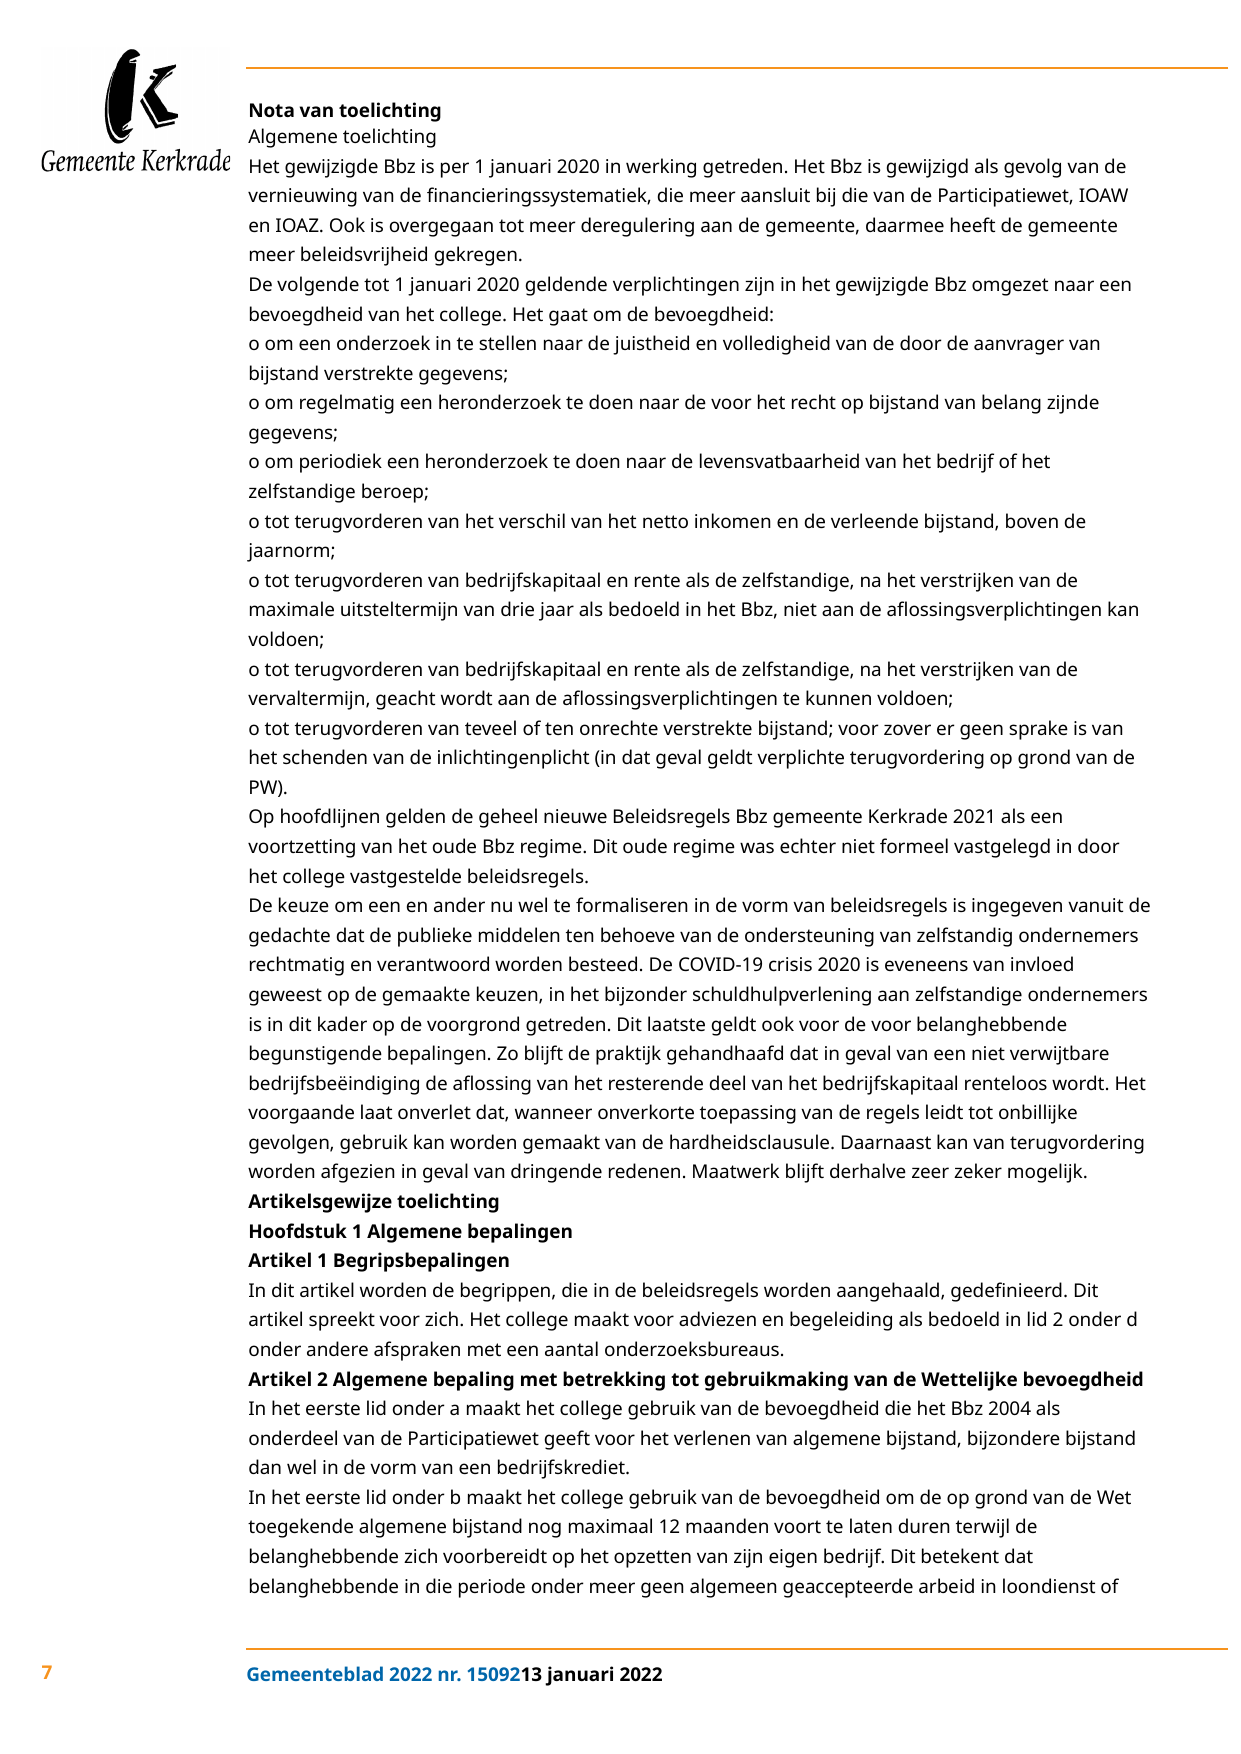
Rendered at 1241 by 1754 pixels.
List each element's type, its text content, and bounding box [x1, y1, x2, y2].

text o om regelmatig een heronderzoek te doen naar de voor het recht op bijstand van belang zijnde gegevens; [248, 389, 1152, 445]
text In het eerste lid onder b maakt het college gebruik van de bevoegdheid om de op grond van de Wet toegekende algemene bijstand nog maximaal 12 maanden voort te laten duren terwijl de belanghebbende zich voorbereidt op het opzetten van zijn eigen bedrijf. Dit betekent dat belanghebbende in die periode onder meer geen algemeen geaccepteerde arbeid in loondienst of [248, 1484, 1152, 1599]
text o om periodiek een heronderzoek te doen naar de levensvatbaarheid van het bedrijf of het zelfstandige beroep; [248, 449, 1152, 504]
text De volgende tot 1 januari 2020 geldende verplichtingen zijn in het gewijzigde Bbz omgezet naar een bevoegdheid van het college. Het gaat om de bevoegdheid: [248, 271, 1152, 327]
text Op hoofdlijnen gelden de geheel nieuwe Beleidsregels Bbz gemeente Kerkrade 2021 als een voortzetting van het oude Bbz regime. Dit oude regime was echter niet formeel vastgelegd in door het college vastgestelde beleidsregels. [248, 804, 1152, 889]
text Het gewijzigde Bbz is per 1 januari 2020 in werking getreden. Het Bbz is gewijzigd als gevolg van de vernieuwing van de financieringssystematiek, die meer aansluit bij die van de Participatiewet, IOAW en IOAZ. Ook is overgegaan tot meer deregulering aan de gemeente, daarmee heeft de gemeente meer beleidsvrijheid gekregen. [248, 153, 1152, 267]
text In dit artikel worden de begrippen, die in de beleidsregels worden aangehaald, gedefinieerd. Dit artikel spreekt voor zich. Het college maakt voor adviezen en begeleiding als bedoeld in lid 2 onder d onder andere afspraken met een aantal onderzoeksbureaus. [248, 1277, 1152, 1362]
text Artikel 1 Begripsbepalingen [248, 1247, 1152, 1273]
text o om een onderzoek in te stellen naar de juistheid en volledigheid van de door de aanvrager van bijstand verstrekte gegevens; [248, 330, 1152, 386]
text In het eerste lid onder a maakt het college gebruik van de bevoegdheid die het Bbz 2004 als onderdeel van de Participatiewet geeft voor het verlenen van algemene bijstand, bijzondere bijstand dan wel in de vorm van een bedrijfskrediet. [248, 1395, 1152, 1480]
text o tot terugvorderen van het verschil van het netto inkomen en de verleende bijstand, boven de jaarnorm; [248, 508, 1152, 563]
text Hoofdstuk 1 Algemene bepalingen [248, 1218, 1152, 1244]
text De keuze om een en ander nu wel te formaliseren in de vorm van beleidsregels is ingegeven vanuit de gedachte dat de publieke middelen ten behoeve van de ondersteuning van zelfstandig ondernemers rechtmatig en verantwoord worden besteed. De COVID-19 crisis 2020 is eveneens van invloed geweest op de gemaakte keuzen, in het bijzonder schuldhulpverlening aan zelfstandige ondernemers is in dit kader op de voorgrond getreden. Dit laatste geldt ook voor de voor belanghebbende begunstigende bepalingen. Zo blijft de praktijk gehandhaafd dat in geval van een niet verwijtbare bedrijfsbeëindiging de aflossing van het resterende deel van het bedrijfskapitaal renteloos wordt. Het voorgaande laat onverlet dat, wanneer onverkorte toepassing van de regels leidt tot onbillijke gevolgen, gebruik kan worden gemaakt van de hardheidsclausule. Daarnaast kan van terugvordering worden afgezien in geval van dringende redenen. Maatwerk blijft derhalve zeer zeker mogelijk. [248, 892, 1152, 1184]
text Algemene toelichting [248, 123, 1152, 149]
text o tot terugvorderen van teveel of ten onrechte verstrekte bijstand; voor zover er geen sprake is van het schenden van de inlichtingenplicht (in dat geval geldt verplichte terugvordering op grond van de PW). [248, 715, 1152, 800]
text Nota van toelichting [248, 95, 1152, 123]
text o tot terugvorderen van bedrijfskapitaal en rente als de zelfstandige, na het verstrijken van de vervaltermijn, geacht wordt aan de aflossingsverplichtingen te kunnen voldoen; [248, 656, 1152, 711]
text o tot terugvorderen van bedrijfskapitaal en rente als de zelfstandige, na het verstrijken van de maximale uitsteltermijn van drie jaar als bedoeld in het Bbz, niet aan de aflossingsverplichtingen kan voldoen; [248, 567, 1152, 652]
text Artikel 2 Algemene bepaling met betrekking tot gebruikmaking van de Wettelijke bevoegdheid [248, 1366, 1152, 1392]
picture [41, 47, 231, 172]
text Artikelsgewijze toelichting [248, 1188, 1152, 1214]
